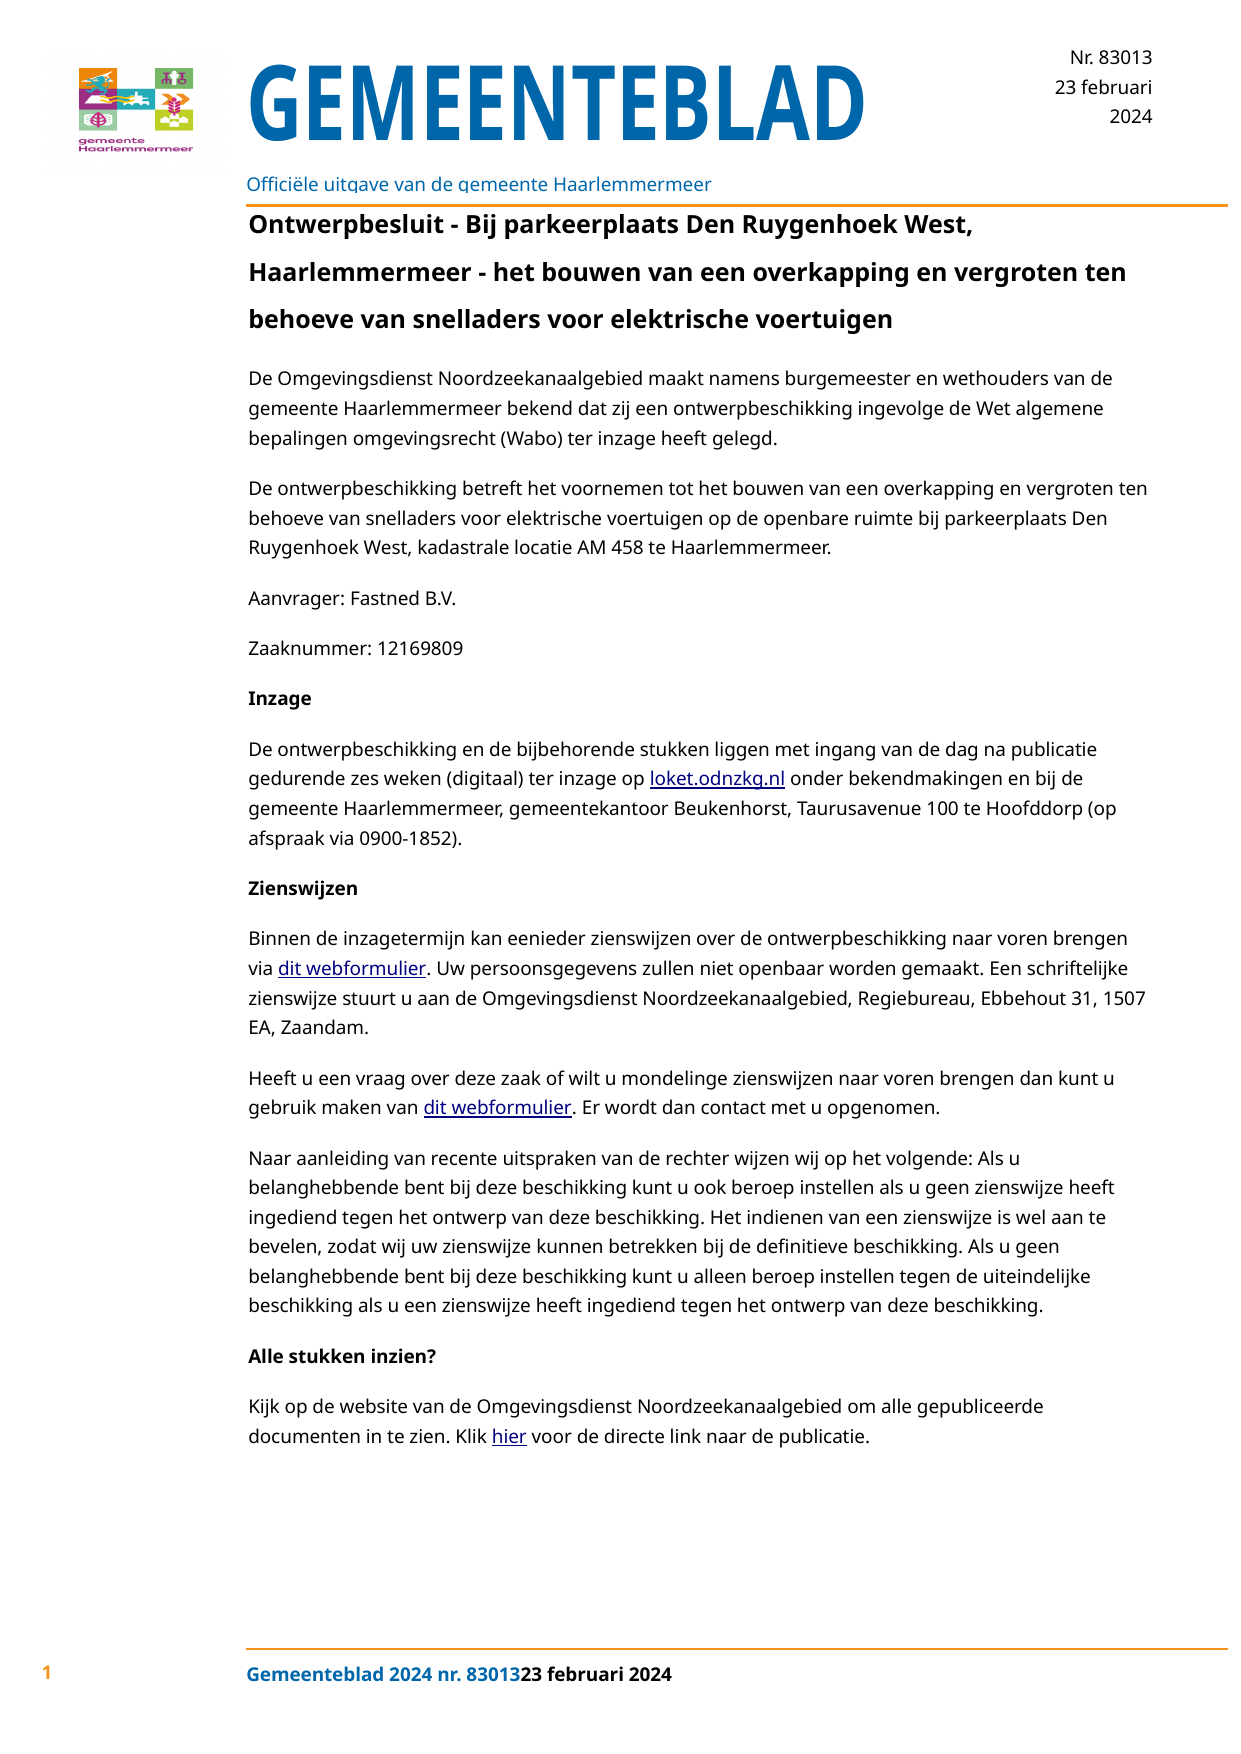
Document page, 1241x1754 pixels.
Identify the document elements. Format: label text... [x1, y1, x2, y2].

text De ontwerpbeschikking betreft het voornemen tot het bouwen van een overkapping en vergroten ten behoeve van snelladers voor elektrische voertuigen op de openbare ruimte bij parkeerplaats Den Ruygenhoek West, kadastrale locatie AM 458 te Haarlemmermeer. [248, 475, 1152, 560]
picture [41, 47, 231, 172]
text Heeft u een vraag over deze zaak of wilt u mondelinge zienswijzen naar voren brengen dan kunt u gebruik maken van dit webformulier. Er wordt dan contact met u opgenomen. [248, 1065, 1152, 1120]
text Zaaknummer: 12169809 [248, 635, 1152, 661]
text Ontwerpbesluit - Bij parkeerplaats Den Ruygenhoek West, Haarlemmermeer - het bouwen van een overkapping en vergroten ten behoeve van snelladers voor elektrische voertuigen [248, 207, 1152, 336]
text Aanvrager: Fastned B.V. [248, 585, 1152, 610]
text Naar aanleiding van recente uitspraken van de rechter wijzen wij op het volgende: Als u belanghebbende bent bij deze beschikking kunt u ook beroep instellen als u geen zienswijze heeft ingediend tegen het ontwerp van deze beschikking. Het indienen van een zienswijze is wel aan te bevelen, zodat wij uw zienswijze kunnen betrekken bij de definitieve beschikking. Als u geen belanghebbende bent bij deze beschikking kunt u alleen beroep instellen tegen de uiteindelijke beschikking als u een zienswijze heeft ingediend tegen het ontwerp van deze beschikking. [248, 1145, 1152, 1318]
text De ontwerpbeschikking en de bijbehorende stukken liggen met ingang van de dag na publicatie gedurende zes weken (digitaal) ter inzage op loket.odnzkg.nl onder bekendmakingen en bij de gemeente Haarlemmermeer, gemeentekantoor Beukenhorst, Taurusavenue 100 te Hoofddorp (op afspraak via 0900-1852). [248, 736, 1152, 850]
text De Omgevingsdienst Noordzeekanaalgebied maakt namens burgemeester en wethouders van de gemeente Haarlemmermeer bekend dat zij een ontwerpbeschikking ingevolge de Wet algemene bepalingen omgevingsrecht (Wabo) ter inzage heeft gelegd. [248, 366, 1152, 450]
text Zienswijzen [248, 875, 1152, 901]
text Kijk op de website van de Omgevingsdienst Noordzeekanaalgebied om alle gepubliceerde documenten in te zien. Klik hier voor de directe link naar de publicatie. [248, 1393, 1152, 1449]
text Inzage [248, 686, 1152, 711]
text Binnen de inzagetermijn kan eenieder zienswijzen over de ontwerpbeschikking naar voren brengen via dit webformulier. Uw persoonsgegevens zullen niet openbaar worden gemaakt. Een schriftelijke zienswijze stuurt u aan de Omgevingsdienst Noordzeekanaalgebied, Regiebureau, Ebbehout 31, 1507 EA, Zaandam. [248, 926, 1152, 1040]
text Alle stukken inzien? [248, 1343, 1152, 1369]
